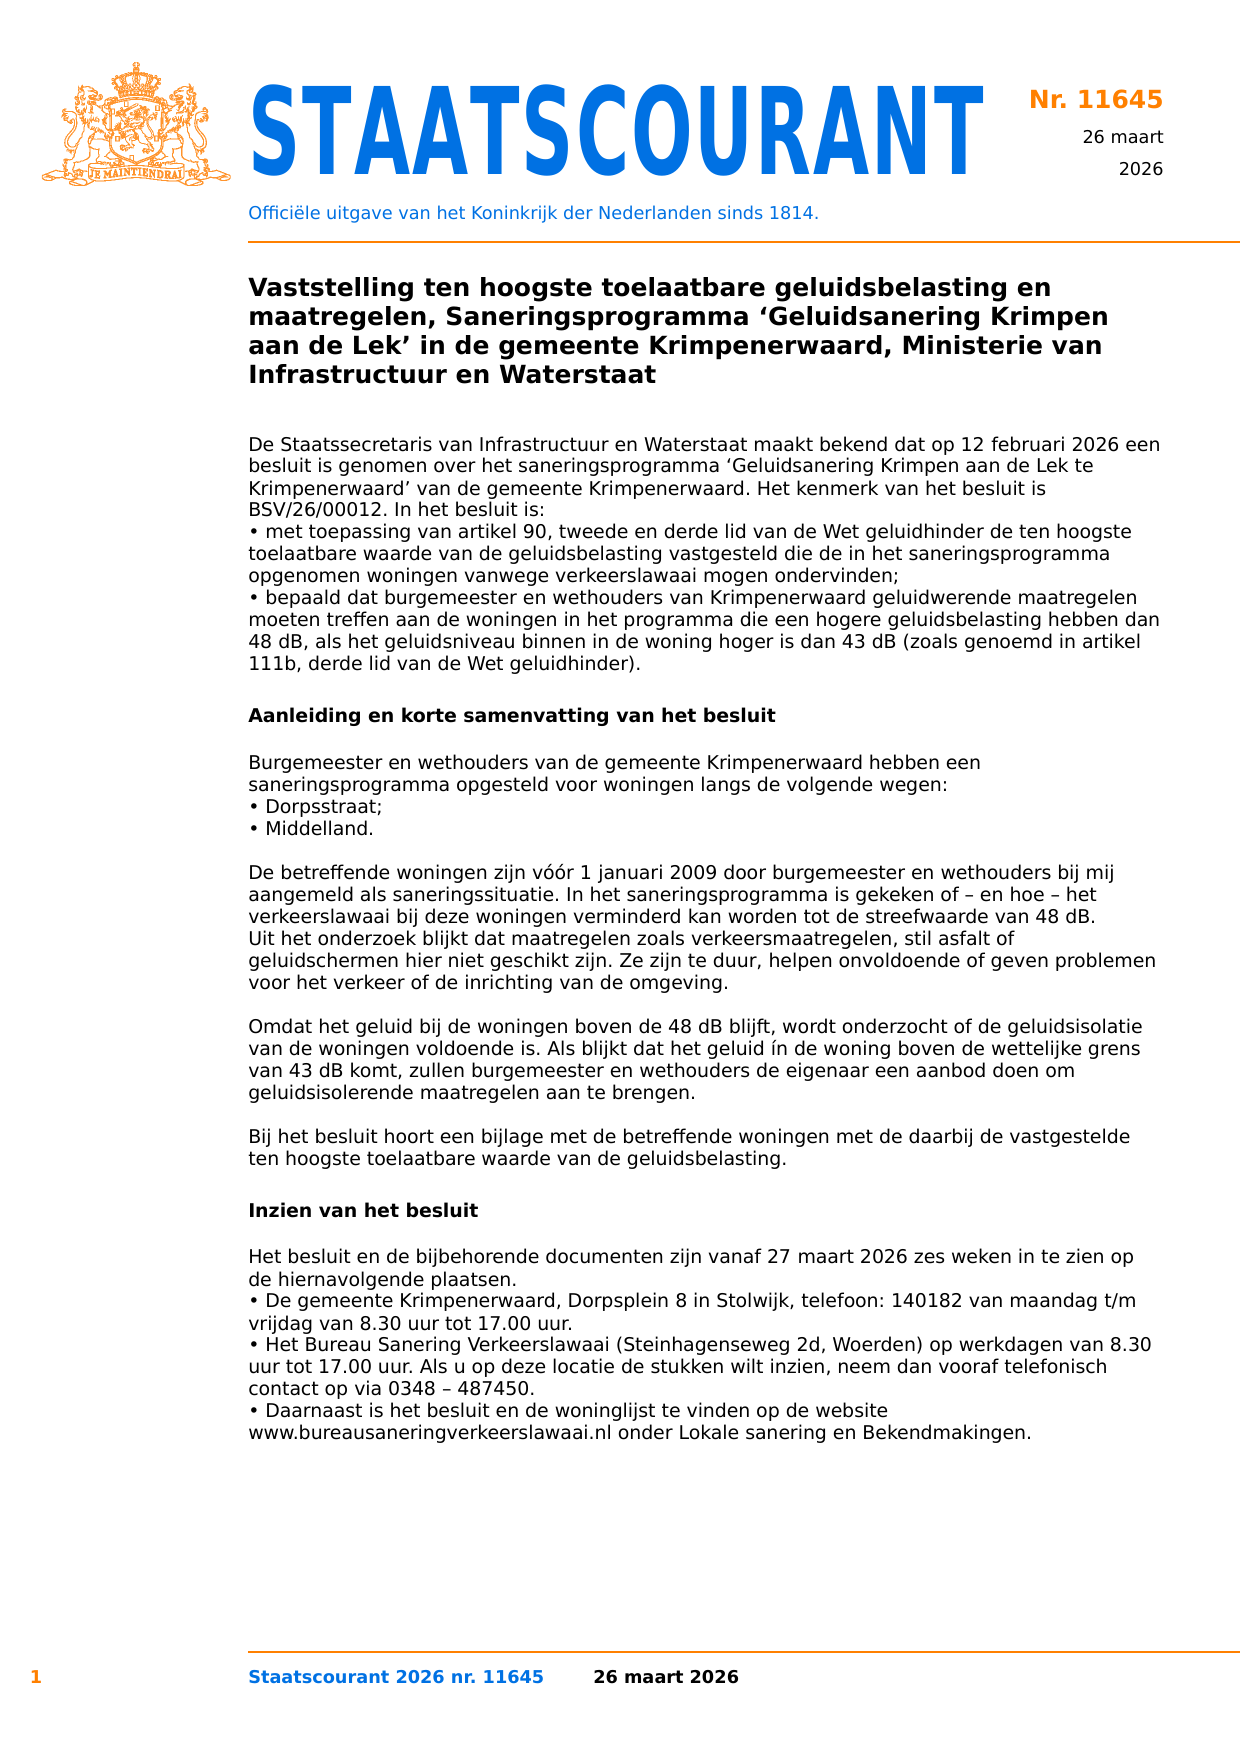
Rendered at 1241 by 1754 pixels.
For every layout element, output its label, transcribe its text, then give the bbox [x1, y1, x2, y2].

text • bepaald dat burgemeester en wethouders van Krimpenerwaard geluidwerende maatregelen moeten treffen aan de woningen in het programma die een hogere geluidsbelasting hebben dan 48 dB, als het geluidsniveau binnen in de woning hoger is dan 43 dB (zoals genoemd in artikel 111b, derde lid van de Wet geluidhinder). [248, 587, 1163, 675]
text Het besluit en de bijbehorende documenten zijn vanaf 27 maart 2026 zes weken in te zien op de hiernavolgende plaatsen. [248, 1246, 1163, 1290]
table_cell 2026 [998, 153, 1240, 203]
subtitle Aanleiding en korte samenvatting van het besluit [248, 705, 1163, 727]
text • Daarnaast is het besluit en de woninglijst te vinden op de website www.bureausaneringverkeerslawaai.nl onder Lokale sanering en Bekendmakingen. [248, 1400, 1163, 1444]
table_cell Officiële uitgave van het Koninkrijk der Nederlanden sinds 1814. [248, 203, 1240, 241]
table_header STAATSCOURANT [248, 62, 998, 203]
text • De gemeente Krimpenerwaard, Dorpsplein 8 in Stolwijk, telefoon: 140182 van maandag t/m vrijdag van 8.30 uur tot 17.00 uur. [248, 1290, 1163, 1334]
subtitle Inzien van het besluit [248, 1199, 1163, 1221]
text Uit het onderzoek blijkt dat maatregelen zoals verkeersmaatregelen, stil asfalt of geluidschermen hier niet geschikt zijn. Ze zijn te duur, helpen onvoldoende of geven problemen voor het verkeer of de inrichting van de omgeving. [248, 928, 1163, 994]
text • Het Bureau Sanering Verkeerslawaai (Steinhagenseweg 2d, Woerden) op werkdagen van 8.30 uur tot 17.00 uur. Als u op deze locatie de stukken wilt inzien, neem dan vooraf telefonisch contact op via 0348 – 487450. [248, 1334, 1163, 1400]
text • met toepassing van artikel 90, tweede en derde lid van de Wet geluidhinder de ten hoogste toelaatbare waarde van de geluidsbelasting vastgesteld die de in het saneringsprogramma opgenomen woningen vanwege verkeerslawaai mogen ondervinden; [248, 521, 1163, 587]
subtitle Vaststelling ten hoogste toelaatbare geluidsbelasting en maatregelen, Saneringsprogramma ‘Geluidsanering Krimpen aan de Lek’ in de gemeente Krimpenerwaard, Ministerie van Infrastructuur en Waterstaat [248, 273, 1163, 390]
table_header [25, 62, 248, 241]
text • Middelland. [248, 818, 1163, 840]
text Bij het besluit hoort een bijlage met de betreffende woningen met de daarbij de vastgestelde ten hoogste toelaatbare waarde van de geluidsbelasting. [248, 1126, 1163, 1169]
text De betreffende woningen zijn vóór 1 januari 2009 door burgemeester en wethouders bij mij aangemeld als saneringssituatie. In het saneringsprogramma is gekeken of – en hoe – het verkeerslawaai bij deze woningen verminderd kan worden tot de streefwaarde van 48 dB. [248, 862, 1163, 928]
picture [41, 62, 231, 186]
table_cell 26 maart [998, 121, 1240, 153]
text Burgemeester en wethouders van de gemeente Krimpenerwaard hebben een saneringsprogramma opgesteld voor woningen langs de volgende wegen: [248, 752, 1163, 796]
text De Staatssecretaris van Infrastructuur en Waterstaat maakt bekend dat op 12 februari 2026 een besluit is genomen over het saneringsprogramma ‘Geluidsanering Krimpen aan de Lek te Krimpenerwaard’ van de gemeente Krimpenerwaard. Het kenmerk van het besluit is BSV/26/00012. In het besluit is: [248, 433, 1163, 521]
table_header Nr. 11645 [998, 62, 1240, 121]
text • Dorpsstraat; [248, 796, 1163, 818]
text Omdat het geluid bij de woningen boven de 48 dB blijft, wordt onderzocht of de geluidsisolatie van de woningen voldoende is. Als blijkt dat het geluid ín de woning boven de wettelijke grens van 43 dB komt, zullen burgemeester en wethouders de eigenaar een aanbod doen om geluidsisolerende maatregelen aan te brengen. [248, 1016, 1163, 1104]
